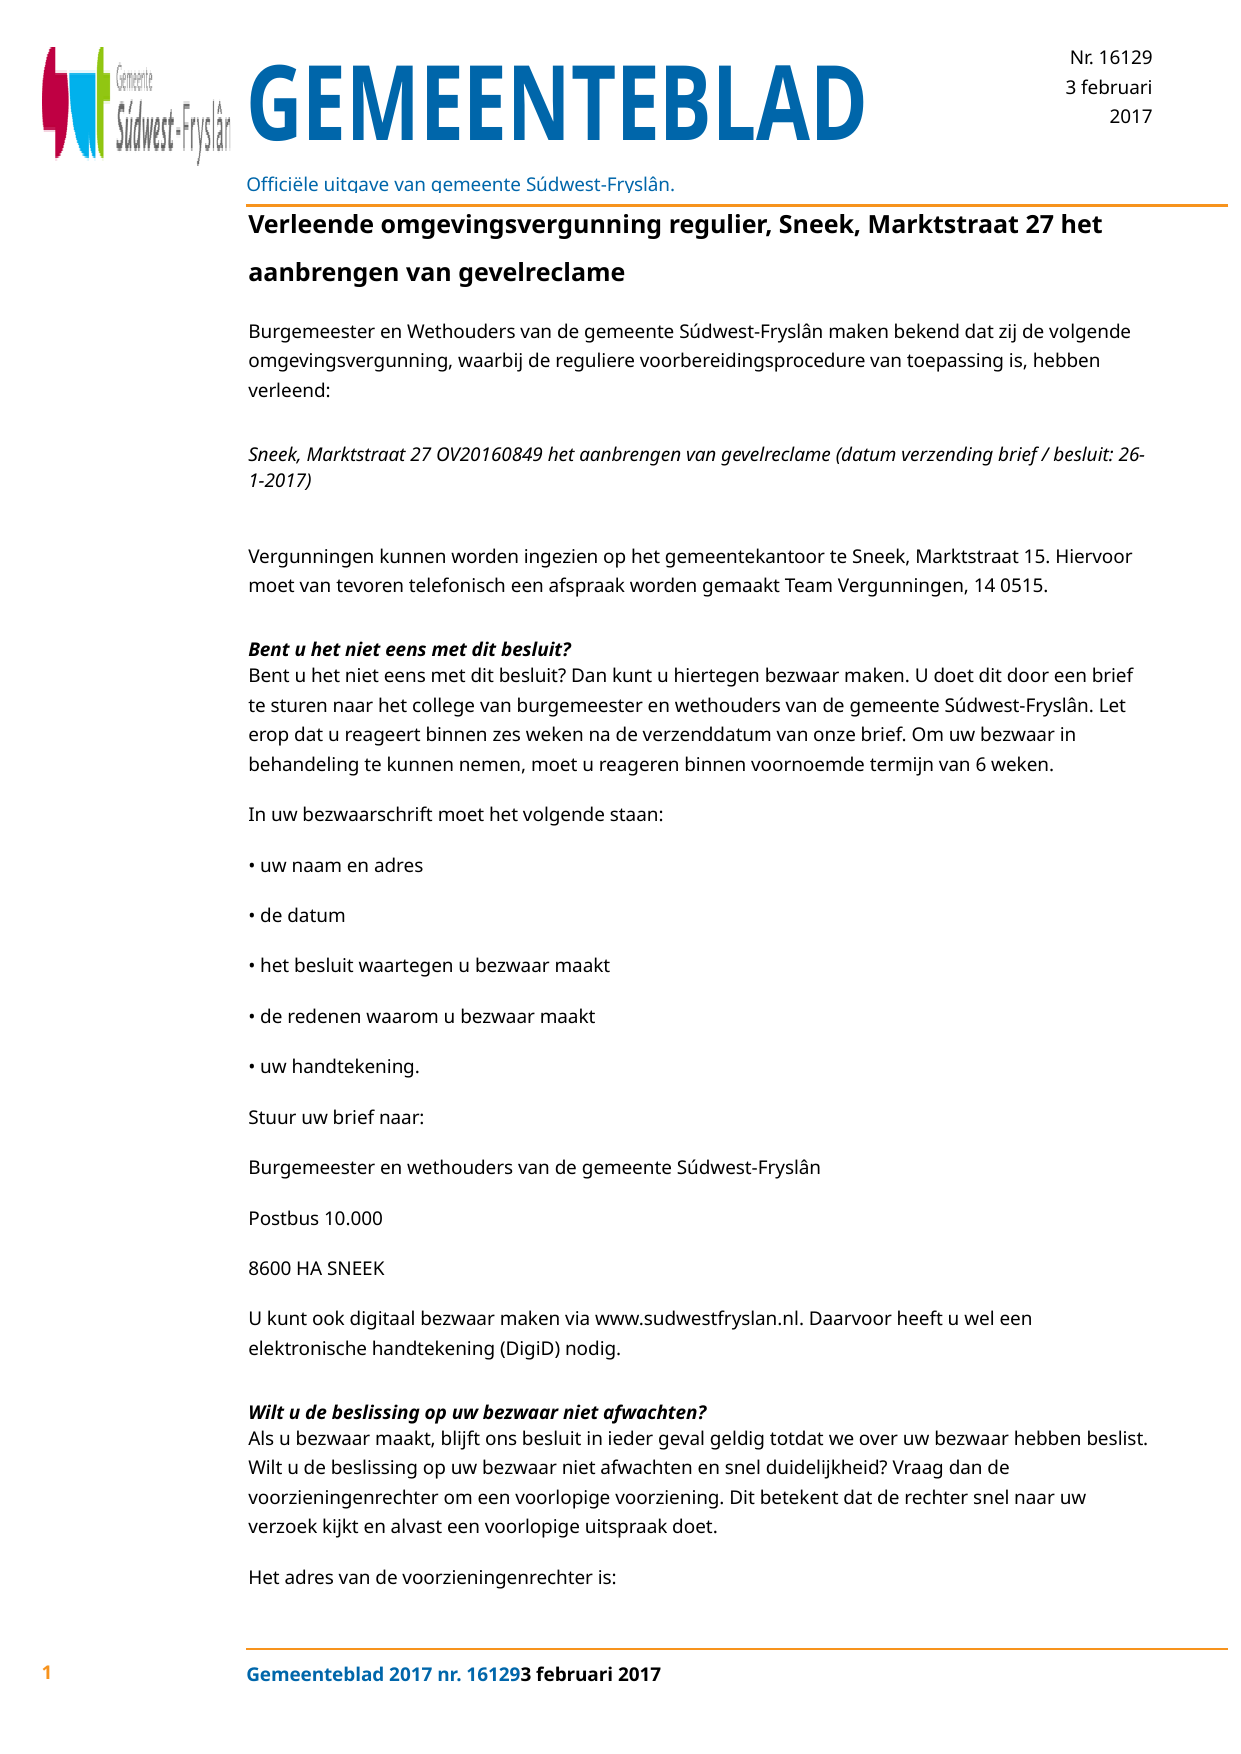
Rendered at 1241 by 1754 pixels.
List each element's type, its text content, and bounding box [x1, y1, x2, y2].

text Burgemeester en wethouders van de gemeente Súdwest-Fryslân [248, 1154, 1152, 1180]
text Wilt u de beslissing op uw bezwaar niet afwachten? [248, 1399, 1152, 1425]
text Het adres van de voorzieningenrechter is: [248, 1564, 1152, 1590]
text 8600 HA SNEEK [248, 1255, 1152, 1281]
text • uw naam en adres [248, 852, 1152, 877]
text Verleende omgevingsvergunning regulier, Sneek, Marktstraat 27 het aanbrengen van gevelreclame [248, 207, 1152, 288]
text • het besluit waartegen u bezwaar maakt [248, 953, 1152, 978]
text Burgemeester en Wethouders van de gemeente Súdwest-Fryslân maken bekend dat zij de volgende omgevingsvergunning, waarbij de reguliere voorbereidingsprocedure van toepassing is, hebben verleend: [248, 318, 1152, 403]
picture [41, 47, 231, 172]
text Postbus 10.000 [248, 1205, 1152, 1230]
text • uw handtekening. [248, 1053, 1152, 1079]
text Vergunningen kunnen worden ingezien op het gemeentekantoor te Sneek, Marktstraat 15. Hiervoor moet van tevoren telefonisch een afspraak worden gemaakt Team Vergunningen, 14 0515. [248, 543, 1152, 598]
text Stuur uw brief naar: [248, 1104, 1152, 1129]
text In uw bezwaarschrift moet het volgende staan: [248, 801, 1152, 827]
text • de datum [248, 902, 1152, 928]
text Bent u het niet eens met dit besluit? [248, 636, 1152, 662]
text Bent u het niet eens met dit besluit? Dan kunt u hiertegen bezwaar maken. U doet dit door een brief te sturen naar het college van burgemeester en wethouders van de gemeente Súdwest-Fryslân. Let erop dat u reageert binnen zes weken na de verzenddatum van onze brief. Om uw bezwaar in behandeling te kunnen nemen, moet u reageren binnen voornoemde termijn van 6 weken. [248, 662, 1152, 777]
text Sneek, Marktstraat 27 OV20160849 het aanbrengen van gevelreclame (datum verzending brief / besluit: 26-1-2017) [248, 441, 1152, 492]
text U kunt ook digitaal bezwaar maken via www.sudwestfryslan.nl. Daarvoor heeft u wel een elektronische handtekening (DigiD) nodig. [248, 1306, 1152, 1361]
text Als u bezwaar maakt, blijft ons besluit in ieder geval geldig totdat we over uw bezwaar hebben beslist. Wilt u de beslissing op uw bezwaar niet afwachten en snel duidelijkheid? Vraag dan de voorzieningenrechter om een voorlopige voorziening. Dit betekent dat de rechter snel naar uw verzoek kijkt en alvast een voorlopige uitspraak doet. [248, 1425, 1152, 1539]
text • de redenen waarom u bezwaar maakt [248, 1003, 1152, 1029]
